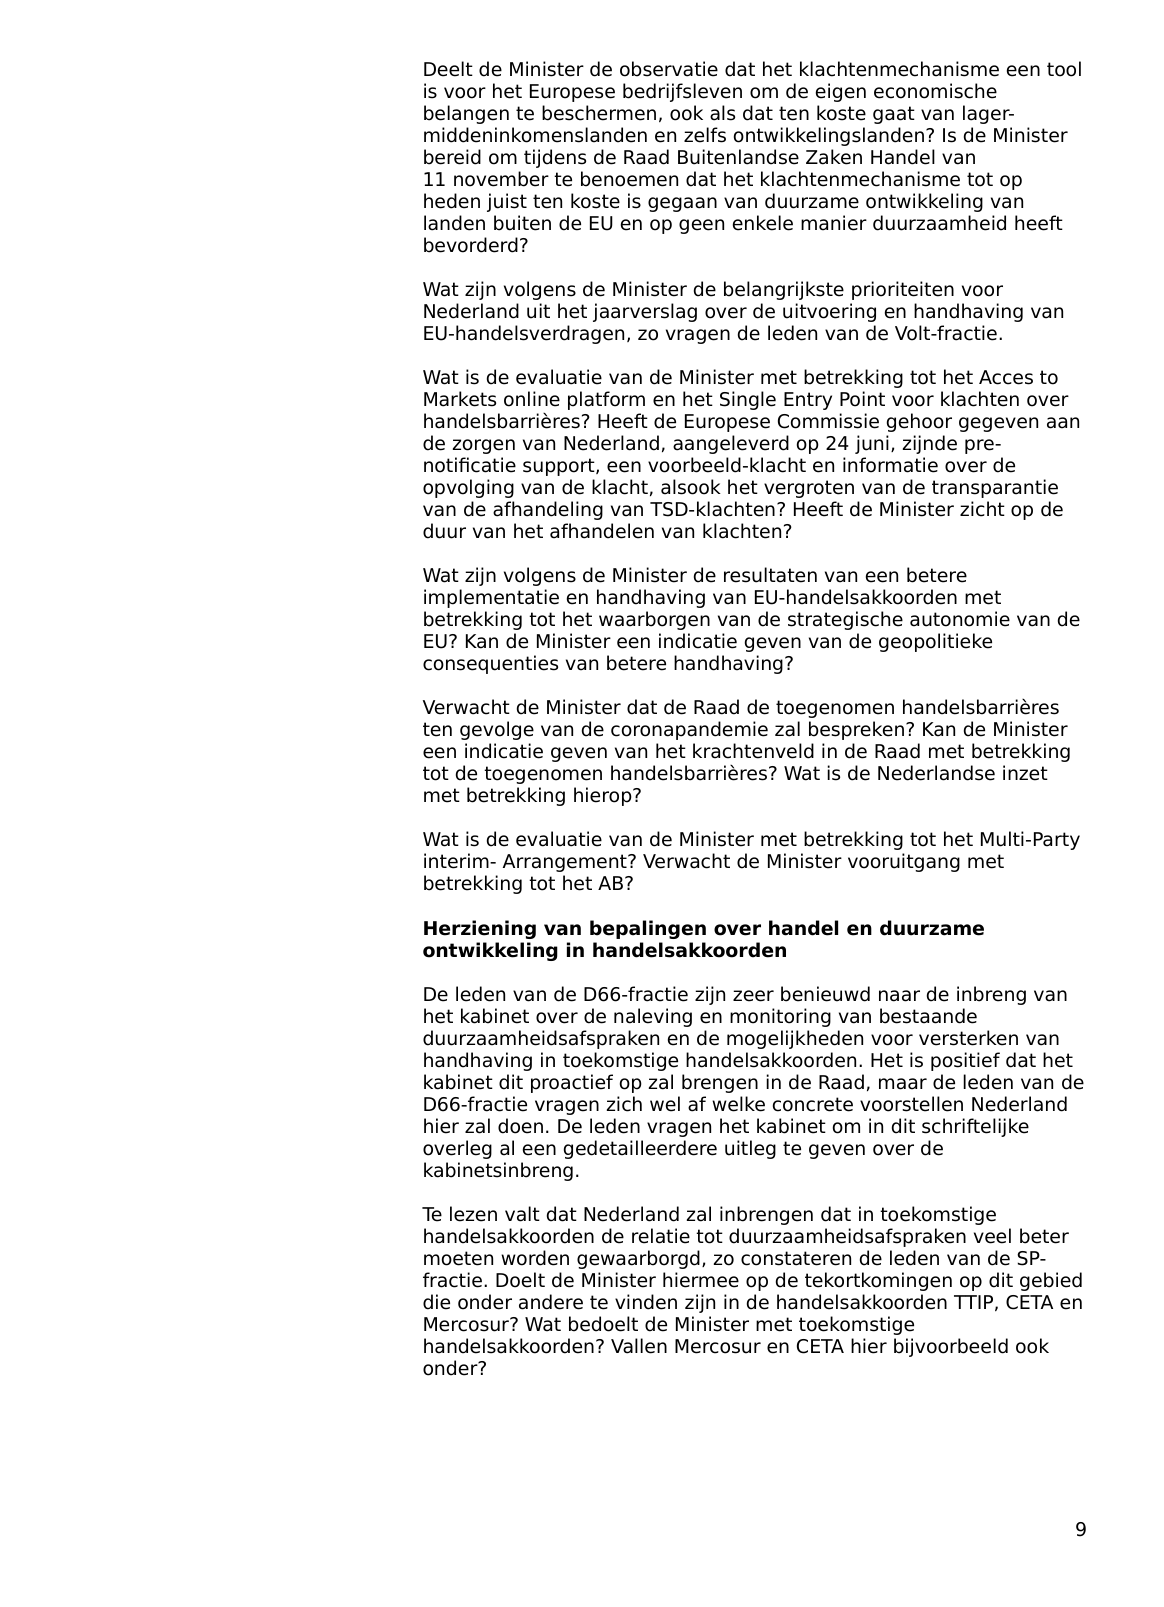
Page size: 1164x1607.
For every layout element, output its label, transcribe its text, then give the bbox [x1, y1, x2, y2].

text Wat is de evaluatie van de Minister met betrekking tot het Multi-Party interim- Arrangement? Verwacht de Minister vooruitgang met betrekking tot het AB? [422, 829, 1087, 895]
text Wat zijn volgens de Minister de belangrijkste prioriteiten voor Nederland uit het jaarverslag over de uitvoering en handhaving van EU-handelsverdragen, zo vragen de leden van de Volt-fractie. [422, 279, 1087, 345]
text De leden van de D66-fractie zijn zeer benieuwd naar de inbreng van het kabinet over de naleving en monitoring van bestaande duurzaamheidsafspraken en de mogelijkheden voor versterken van handhaving in toekomstige handelsakkoorden. Het is positief dat het kabinet dit proactief op zal brengen in de Raad, maar de leden van de D66-fractie vragen zich wel af welke concrete voorstellen Nederland hier zal doen. De leden vragen het kabinet om in dit schriftelijke overleg al een gedetailleerdere uitleg te geven over de kabinetsinbreng. [422, 984, 1087, 1181]
subtitle Herziening van bepalingen over handel en duurzame ontwikkeling in handelsakkoorden [422, 917, 1087, 961]
text Wat is de evaluatie van de Minister met betrekking tot het Acces to Markets online platform en het Single Entry Point voor klachten over handelsbarrières? Heeft de Europese Commissie gehoor gegeven aan de zorgen van Nederland, aangeleverd op 24 juni, zijnde pre-notificatie support, een voorbeeld-klacht en informatie over de opvolging van de klacht, alsook het vergroten van de transparantie van de afhandeling van TSD-klachten? Heeft de Minister zicht op de duur van het afhandelen van klachten? [422, 367, 1087, 543]
text Deelt de Minister de observatie dat het klachtenmechanisme een tool is voor het Europese bedrijfsleven om de eigen economische belangen te beschermen, ook als dat ten koste gaat van lager-middeninkomenslanden en zelfs ontwikkelingslanden? Is de Minister bereid om tijdens de Raad Buitenlandse Zaken Handel van 11 november te benoemen dat het klachtenmechanisme tot op heden juist ten koste is gegaan van duurzame ontwikkeling van landen buiten de EU en op geen enkele manier duurzaamheid heeft bevorderd? [422, 59, 1087, 257]
text Wat zijn volgens de Minister de resultaten van een betere implementatie en handhaving van EU-handelsakkoorden met betrekking tot het waarborgen van de strategische autonomie van de EU? Kan de Minister een indicatie geven van de geopolitieke consequenties van betere handhaving? [422, 565, 1087, 675]
text Te lezen valt dat Nederland zal inbrengen dat in toekomstige handelsakkoorden de relatie tot duurzaamheidsafspraken veel beter moeten worden gewaarborgd, zo constateren de leden van de SP-fractie. Doelt de Minister hiermee op de tekortkomingen op dit gebied die onder andere te vinden zijn in de handelsakkoorden TTIP, CETA en Mercosur? Wat bedoelt de Minister met toekomstige handelsakkoorden? Vallen Mercosur en CETA hier bijvoorbeeld ook onder? [422, 1204, 1087, 1379]
text Verwacht de Minister dat de Raad de toegenomen handelsbarrières ten gevolge van de coronapandemie zal bespreken? Kan de Minister een indicatie geven van het krachtenveld in de Raad met betrekking tot de toegenomen handelsbarrières? Wat is de Nederlandse inzet met betrekking hierop? [422, 697, 1087, 807]
